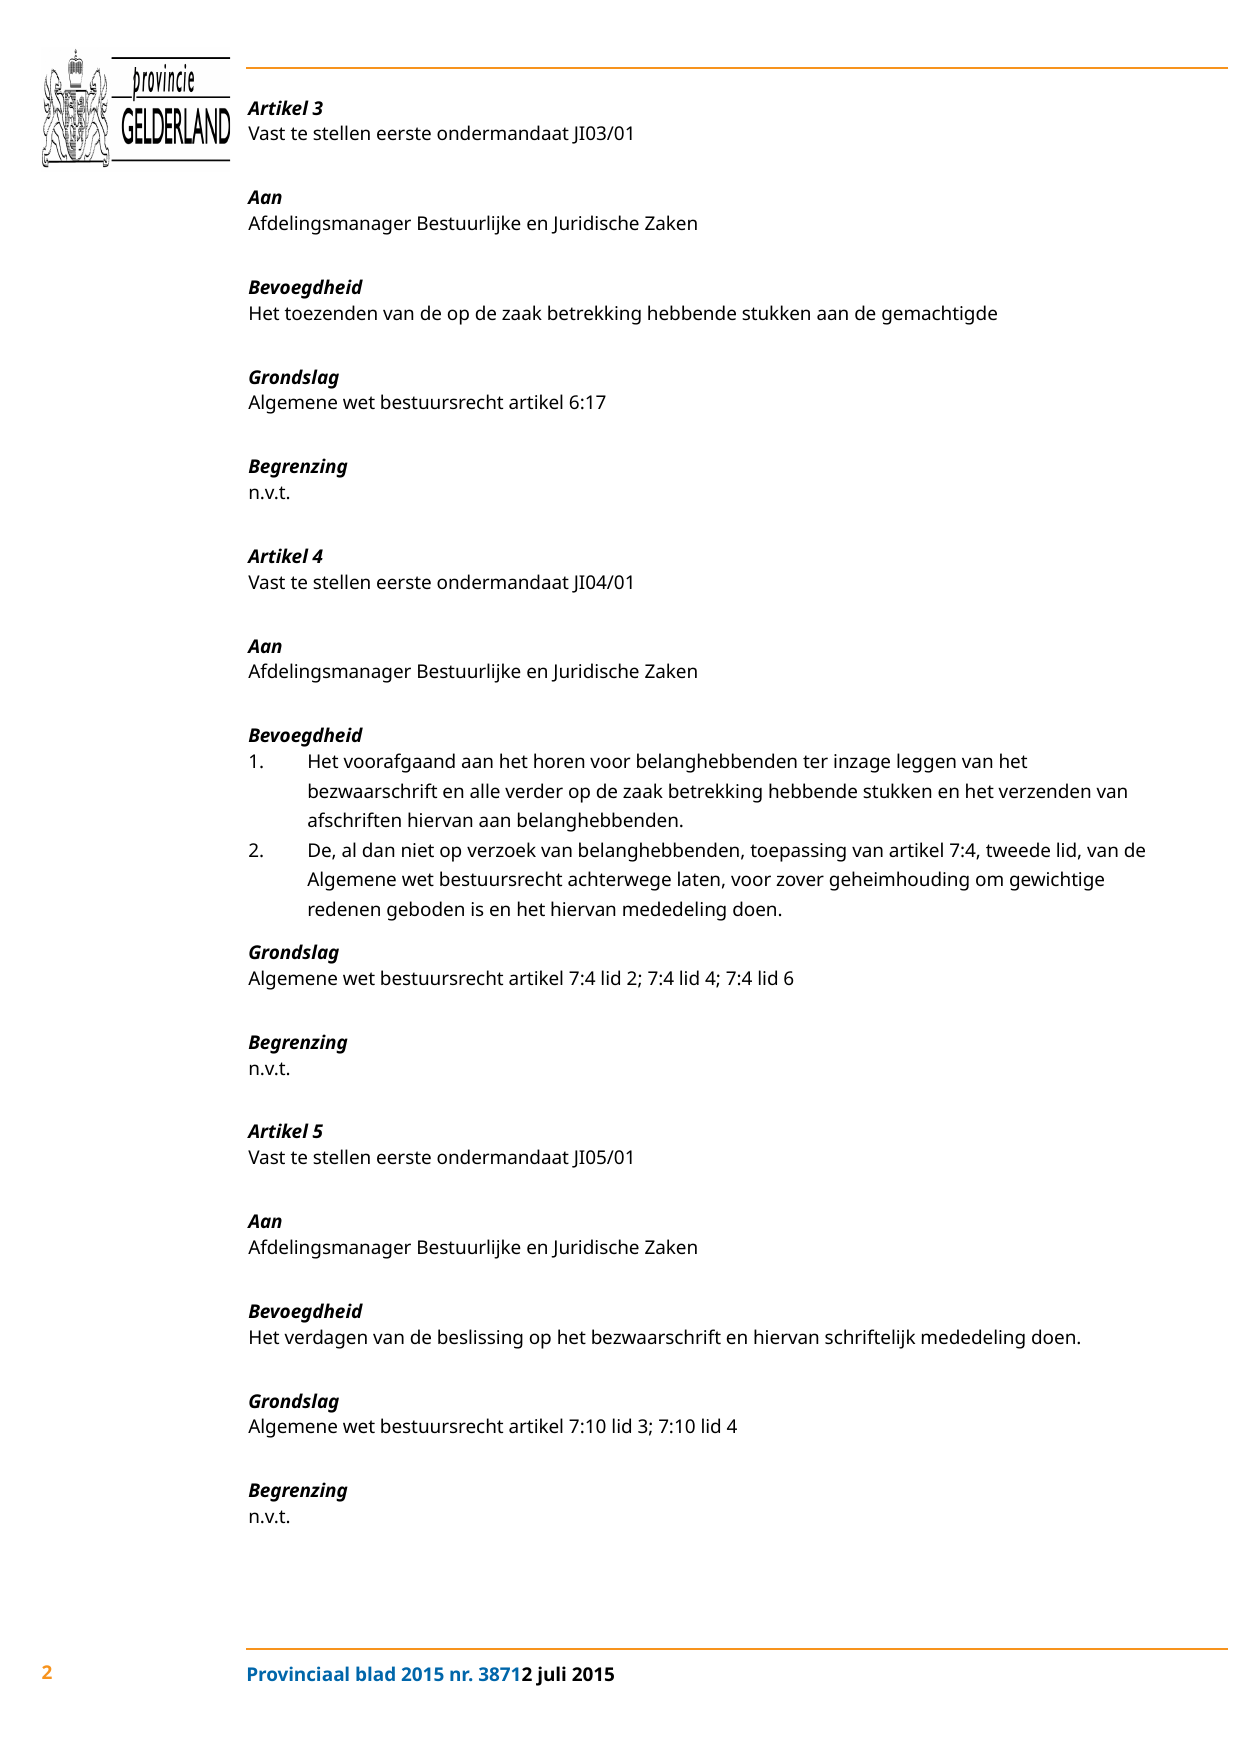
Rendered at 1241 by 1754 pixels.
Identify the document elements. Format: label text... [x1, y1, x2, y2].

text Begrenzing [248, 1477, 1152, 1503]
text Het toezenden van de op de zaak betrekking hebbende stukken aan de gemachtigde [248, 300, 1152, 326]
list De, al dan niet op verzoek van belanghebbenden, toepassing van artikel 7:4, tweede lid, van de Algemene wet bestuursrecht achterwege laten, voor zover geheimhouding om gewichtige redenen geboden is en het hiervan mededeling doen. [248, 837, 1152, 922]
text Grondslag [248, 1388, 1152, 1413]
text Aan [248, 1208, 1152, 1234]
text Grondslag [248, 939, 1152, 965]
picture [41, 47, 231, 172]
text Artikel 5 [248, 1119, 1152, 1144]
text Bevoegdheid [248, 274, 1152, 300]
text Afdelingsmanager Bestuurlijke en Juridische Zaken [248, 659, 1152, 684]
text Vast te stellen eerste ondermandaat JI03/01 [248, 121, 1152, 146]
text Artikel 4 [248, 543, 1152, 569]
text n.v.t. [248, 1055, 1152, 1081]
text Vast te stellen eerste ondermandaat JI05/01 [248, 1144, 1152, 1170]
text n.v.t. [248, 1503, 1152, 1529]
text Artikel 3 [248, 95, 1152, 121]
list Het voorafgaand aan het horen voor belanghebbenden ter inzage leggen van het bezwaarschrift en alle verder op de zaak betrekking hebbende stukken en het verzenden van afschriften hiervan aan belanghebbenden. [248, 748, 1152, 833]
text Algemene wet bestuursrecht artikel 6:17 [248, 389, 1152, 415]
text Algemene wet bestuursrecht artikel 7:10 lid 3; 7:10 lid 4 [248, 1413, 1152, 1439]
text Vast te stellen eerste ondermandaat JI04/01 [248, 569, 1152, 595]
text Afdelingsmanager Bestuurlijke en Juridische Zaken [248, 210, 1152, 236]
text Begrenzing [248, 1029, 1152, 1055]
text Het verdagen van de beslissing op het bezwaarschrift en hiervan schriftelijk mededeling doen. [248, 1324, 1152, 1349]
text Aan [248, 184, 1152, 210]
text Bevoegdheid [248, 723, 1152, 748]
text n.v.t. [248, 479, 1152, 505]
text Algemene wet bestuursrecht artikel 7:4 lid 2; 7:4 lid 4; 7:4 lid 6 [248, 965, 1152, 991]
text Bevoegdheid [248, 1298, 1152, 1324]
text Grondslag [248, 364, 1152, 389]
text Afdelingsmanager Bestuurlijke en Juridische Zaken [248, 1234, 1152, 1260]
text Aan [248, 633, 1152, 659]
text Begrenzing [248, 453, 1152, 479]
